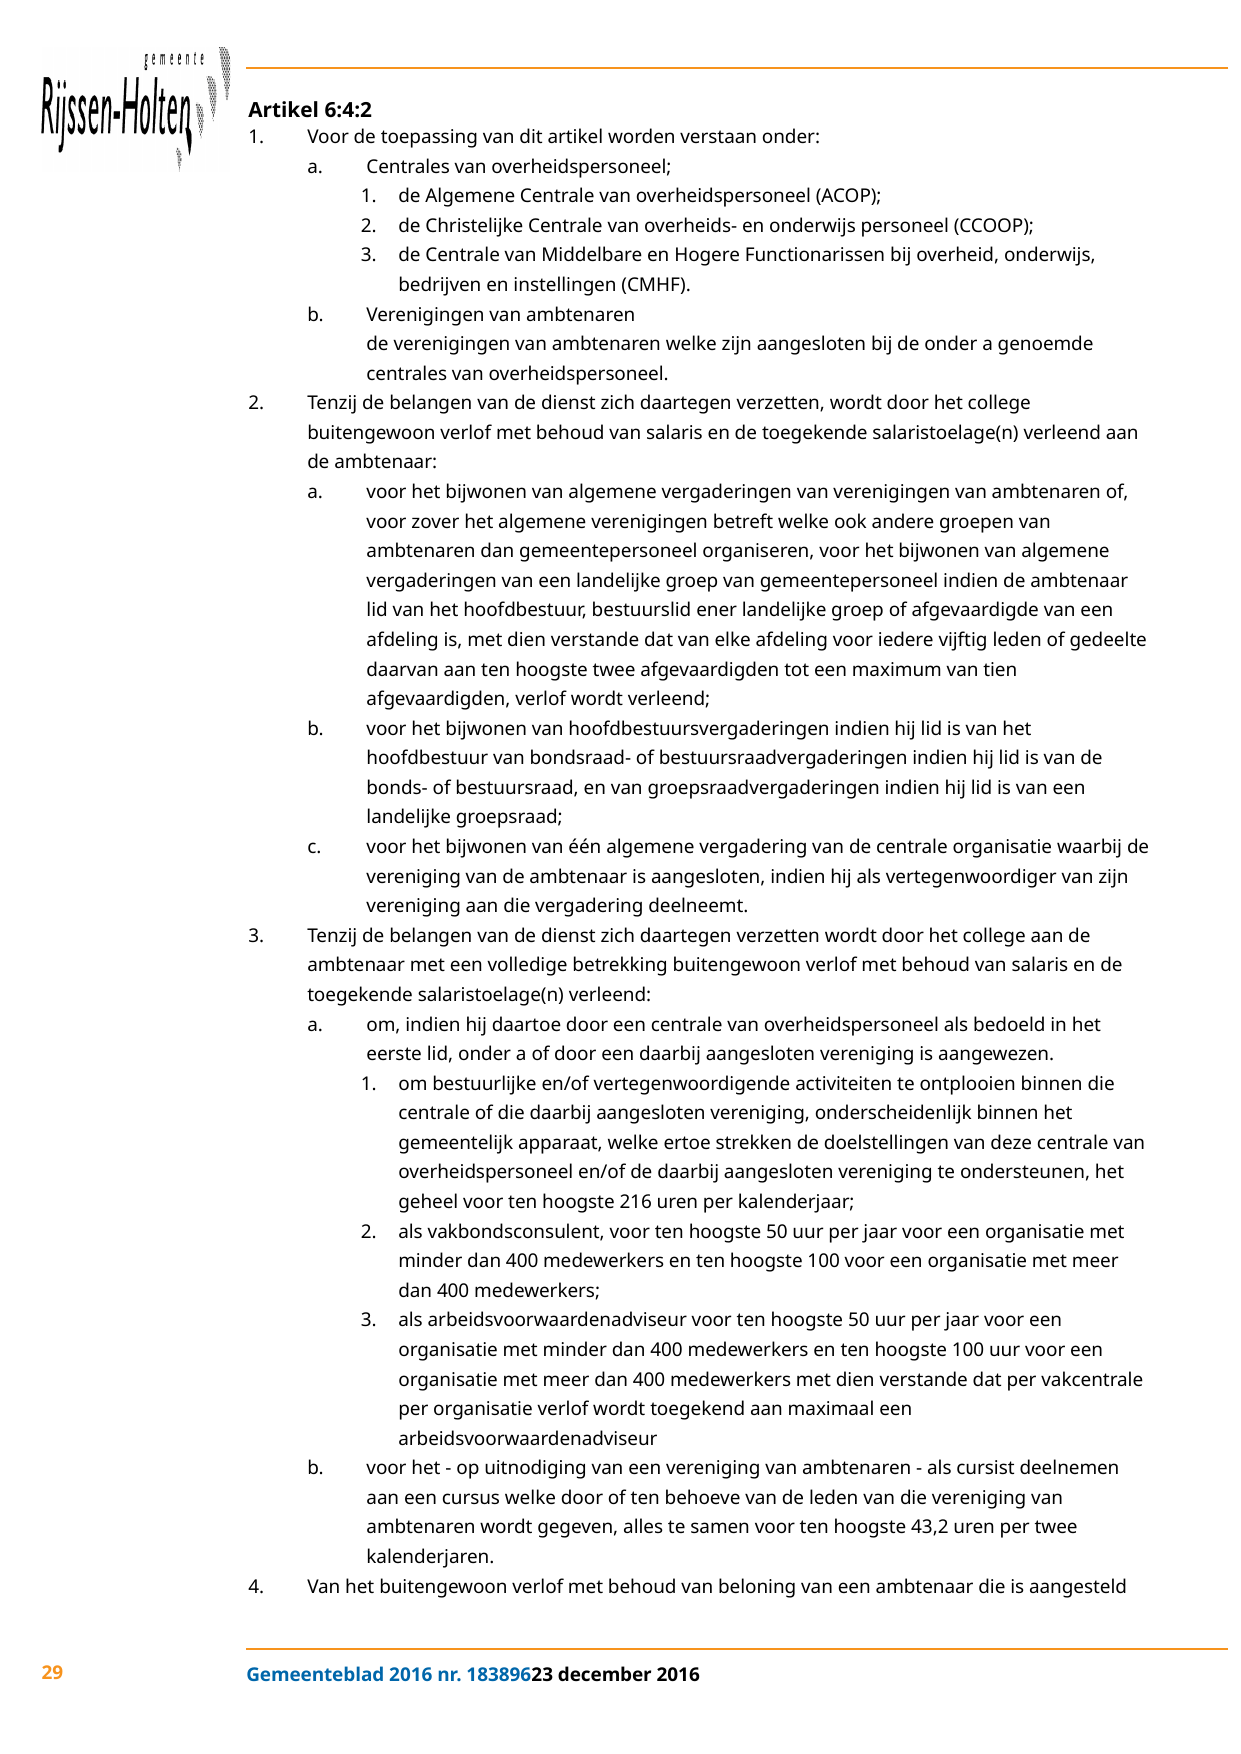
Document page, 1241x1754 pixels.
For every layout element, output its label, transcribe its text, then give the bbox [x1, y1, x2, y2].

list om bestuurlijke en/of vertegenwoordigende activiteiten te ontplooien binnen die centrale of die daarbij aangesloten vereniging, onderscheidenlijk binnen het gemeentelijk apparaat, welke ertoe strekken de doelstellingen van deze centrale van overheidspersoneel en/of de daarbij aangesloten vereniging te ondersteunen, het geheel voor ten hoogste 216 uren per kalenderjaar; [361, 1070, 1152, 1214]
list Van het buitengewoon verlof met behoud van beloning van een ambtenaar die is aangesteld [248, 1573, 1152, 1598]
list voor het - op uitnodiging van een vereniging van ambtenaren - als cursist deelnemen aan een cursus welke door of ten behoeve van de leden van die vereniging van ambtenaren wordt gegeven, alles te samen voor ten hoogste 43,2 uren per twee kalenderjaren. [307, 1454, 1152, 1569]
list als arbeidsvoorwaardenadviseur voor ten hoogste 50 uur per jaar voor een organisatie met minder dan 400 medewerkers en ten hoogste 100 uur voor een organisatie met meer dan 400 medewerkers met dien verstande dat per vakcentrale per organisatie verlof wordt toegekend aan maximaal een arbeidsvoorwaardenadviseur [361, 1307, 1152, 1451]
text Artikel 6:4:2 [248, 95, 1152, 123]
list Voor de toepassing van dit artikel worden verstaan onder: [248, 123, 1152, 149]
list de Christelijke Centrale van overheids- en onderwijs personeel (CCOOP); [361, 212, 1152, 238]
list Tenzij de belangen van de dienst zich daartegen verzetten wordt door het college aan de ambtenaar met een volledige betrekking buitengewoon verlof met behoud van salaris en de toegekende salaristoelage(n) verleend: [248, 922, 1152, 1007]
list de Centrale van Middelbare en Hogere Functionarissen bij overheid, onderwijs, bedrijven en instellingen (CMHF). [361, 242, 1152, 297]
list Verenigingen van ambtenaren [307, 301, 1152, 326]
list voor het bijwonen van hoofdbestuursvergaderingen indien hij lid is van het hoofdbestuur van bondsraad- of bestuursraadvergaderingen indien hij lid is van de bonds- of bestuursraad, en van groepsraadvergaderingen indien hij lid is van een landelijke groepsraad; [307, 715, 1152, 829]
list voor het bijwonen van één algemene vergadering van de centrale organisatie waarbij de vereniging van de ambtenaar is aangesloten, indien hij als vertegenwoordiger van zijn vereniging aan die vergadering deelneemt. [307, 833, 1152, 918]
list voor het bijwonen van algemene vergaderingen van verenigingen van ambtenaren of, voor zover het algemene verenigingen betreft welke ook andere groepen van ambtenaren dan gemeentepersoneel organiseren, voor het bijwonen van algemene vergaderingen van een landelijke groep van gemeentepersoneel indien de ambtenaar lid van het hoofdbestuur, bestuurslid ener landelijke groep of afgevaardigde van een afdeling is, met dien verstande dat van elke afdeling voor iedere vijftig leden of gedeelte daarvan aan ten hoogste twee afgevaardigden tot een maximum van tien afgevaardigden, verlof wordt verleend; [307, 478, 1152, 711]
list als vakbondsconsulent, voor ten hoogste 50 uur per jaar voor een organisatie met minder dan 400 medewerkers en ten hoogste 100 voor een organisatie met meer dan 400 medewerkers; [361, 1218, 1152, 1303]
list de verenigingen van ambtenaren welke zijn aangesloten bij de onder a genoemde centrales van overheidspersoneel. [307, 330, 1152, 386]
list Tenzij de belangen van de dienst zich daartegen verzetten, wordt door het college buitengewoon verlof met behoud van salaris en de toegekende salaristoelage(n) verleend aan de ambtenaar: [248, 389, 1152, 474]
list om, indien hij daartoe door een centrale van overheidspersoneel als bedoeld in het eerste lid, onder a of door een daarbij aangesloten vereniging is aangewezen. [307, 1011, 1152, 1066]
picture [41, 47, 231, 172]
list de Algemene Centrale van overheidspersoneel (ACOP); [361, 182, 1152, 208]
list Centrales van overheidspersoneel; [307, 153, 1152, 178]
